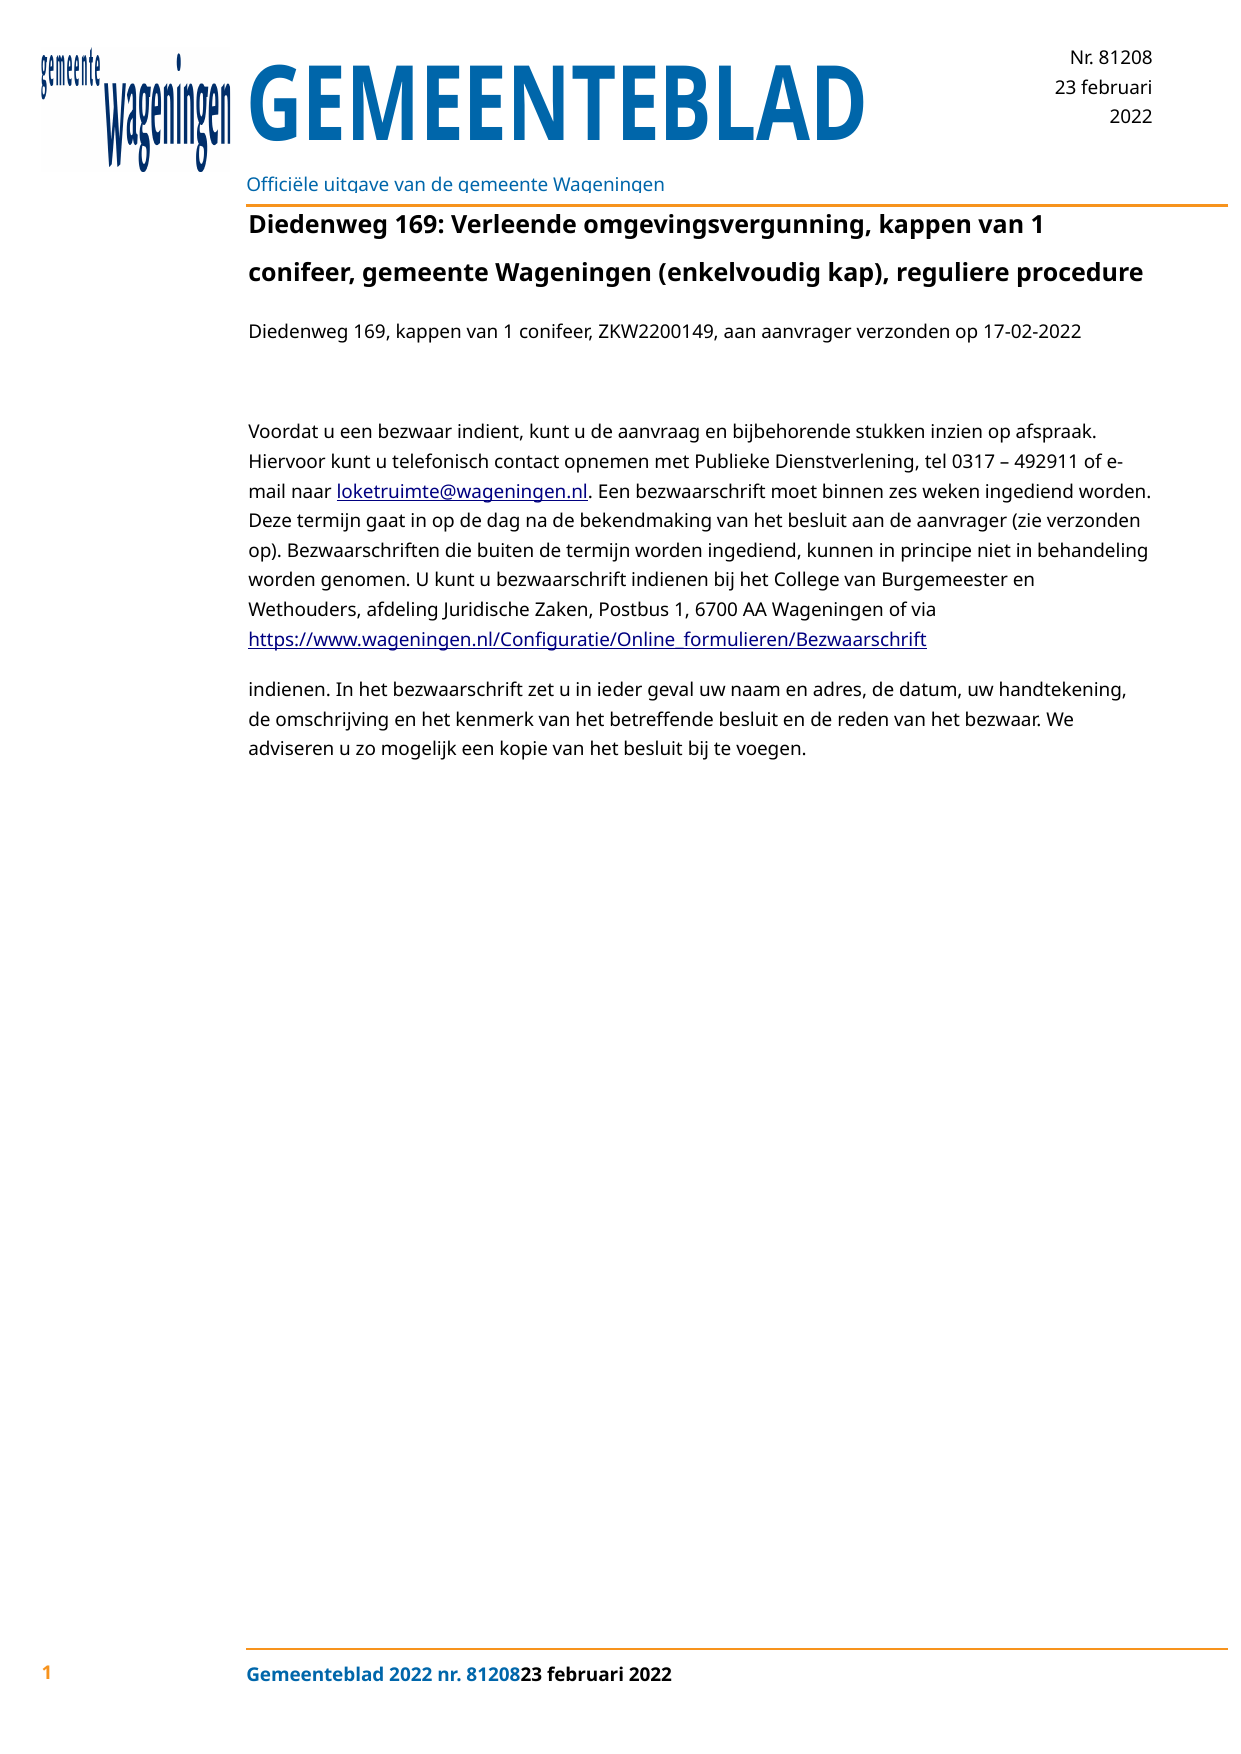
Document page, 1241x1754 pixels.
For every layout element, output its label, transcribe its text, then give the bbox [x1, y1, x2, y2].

text Diedenweg 169, kappen van 1 conifeer, ZKW2200149, aan aanvrager verzonden op 17-02-2022 [248, 318, 1152, 344]
picture [41, 47, 231, 172]
text Diedenweg 169: Verleende omgevingsvergunning, kappen van 1 conifeer, gemeente Wageningen (enkelvoudig kap), reguliere procedure [248, 207, 1152, 288]
text Voordat u een bezwaar indient, kunt u de aanvraag en bijbehorende stukken inzien op afspraak. Hiervoor kunt u telefonisch contact opnemen met Publieke Dienstverlening, tel 0317 – 492911 of e-mail naar loketruimte@wageningen.nl. Een bezwaarschrift moet binnen zes weken ingediend worden. Deze termijn gaat in op de dag na de bekendmaking van het besluit aan de aanvrager (zie verzonden op). Bezwaarschriften die buiten de termijn worden ingediend, kunnen in principe niet in behandeling worden genomen. U kunt u bezwaarschrift indienen bij het College van Burgemeester en Wethouders, afdeling Juridische Zaken, Postbus 1, 6700 AA Wageningen of via https://www.wageningen.nl/Configuratie/Online_formulieren/Bezwaarschrift [248, 419, 1152, 652]
text indienen. In het bezwaarschrift zet u in ieder geval uw naam en adres, de datum, uw handtekening, de omschrijving en het kenmerk van het betreffende besluit en de reden van het bezwaar. We adviseren u zo mogelijk een kopie van het besluit bij te voegen. [248, 676, 1152, 761]
